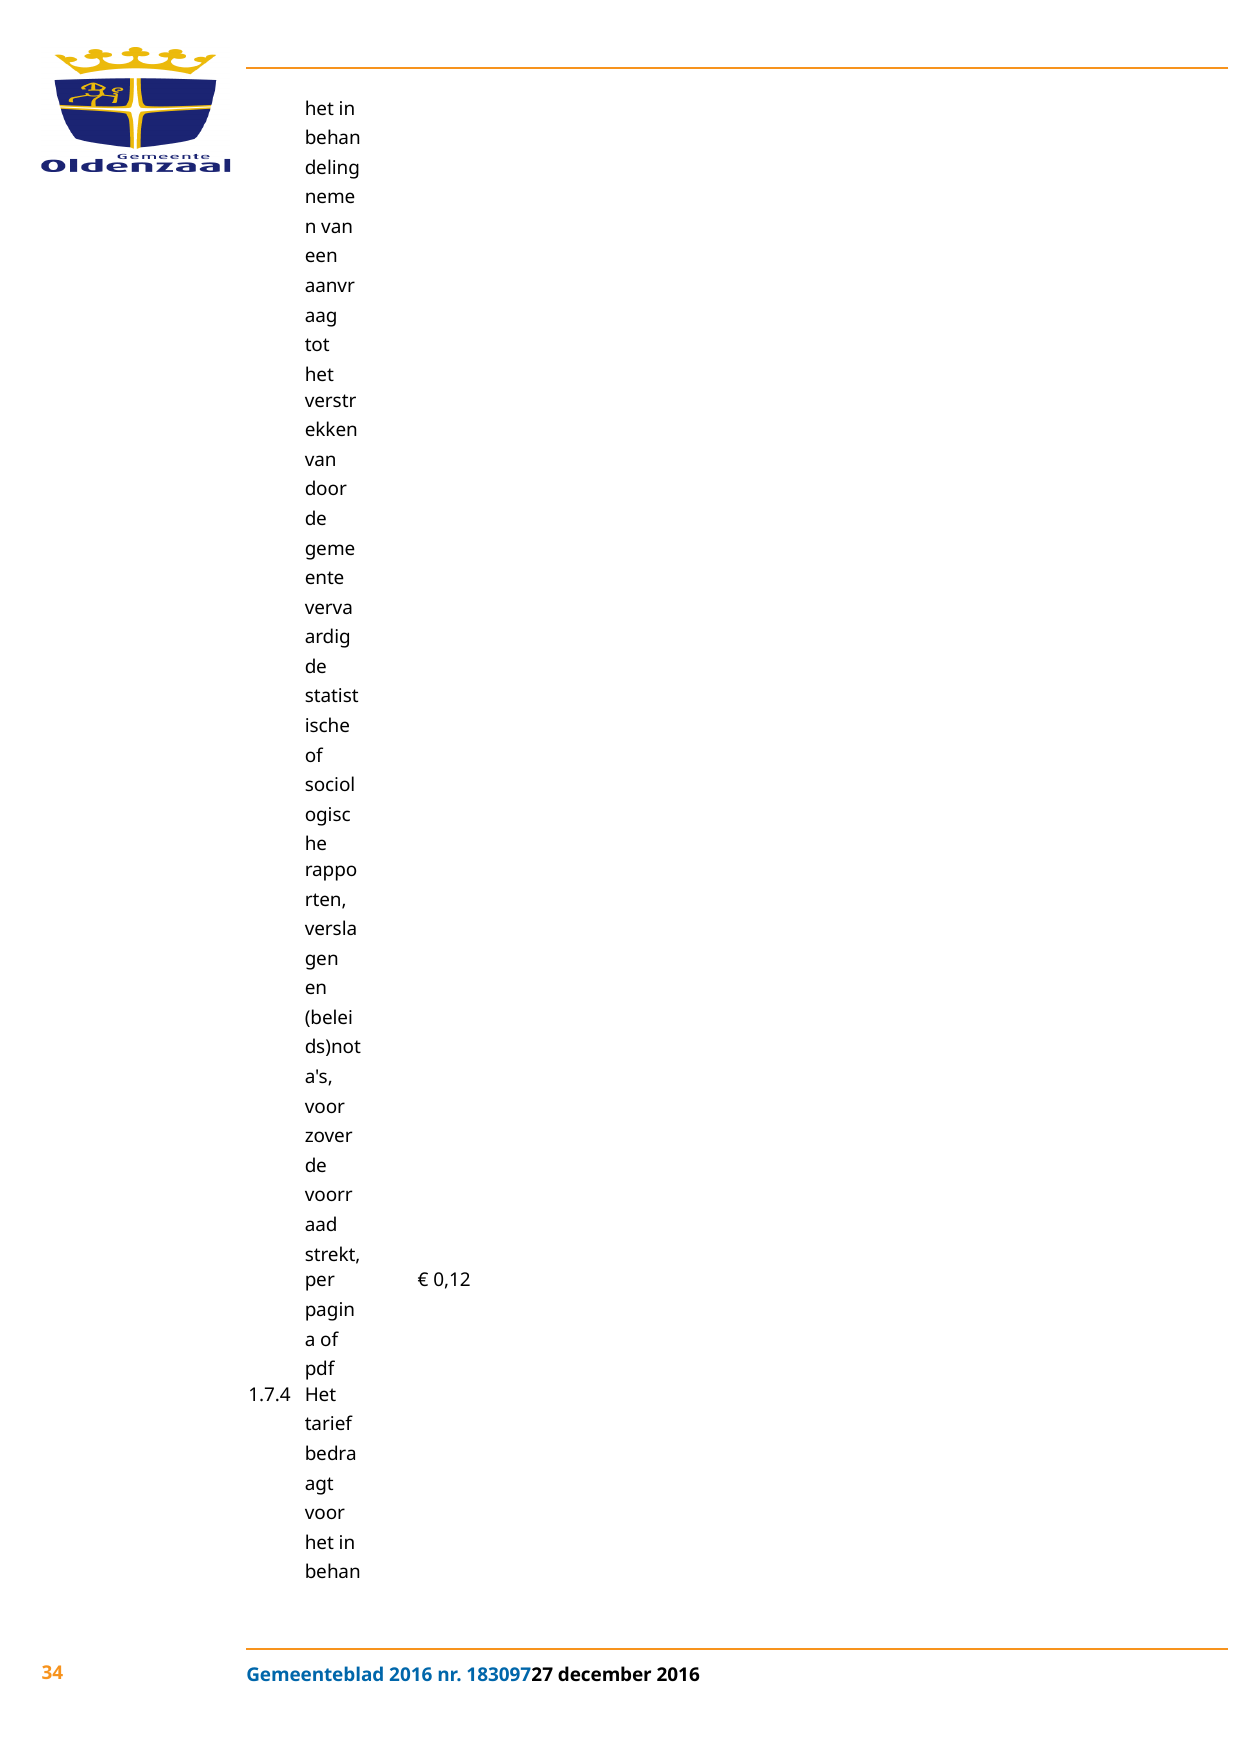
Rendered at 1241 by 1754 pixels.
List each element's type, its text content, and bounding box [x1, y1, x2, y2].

table_cell verstrekken van door de gemeente vervaardigde statistische of sociologische [305, 387, 361, 856]
picture [41, 47, 231, 172]
table_cell rapporten, verslagen en (beleids)nota's, voor zover de voorraad strekt, [305, 856, 361, 1267]
table_cell [248, 95, 304, 387]
table_cell [418, 387, 474, 856]
table_cell [361, 95, 417, 387]
table_cell [418, 95, 474, 387]
table_cell Het tarief bedraagt voor het in behan [305, 1381, 361, 1584]
table_cell [248, 856, 304, 1267]
table_cell [418, 1381, 474, 1584]
table_cell [248, 387, 304, 856]
table_cell € 0,12 [418, 1267, 474, 1381]
table_cell het in behandeling nemen van een aanvraag tot het [305, 95, 361, 387]
table_cell [418, 856, 474, 1267]
table_cell [248, 1267, 304, 1381]
table_cell [361, 1267, 417, 1381]
table_cell 1.7.4 [248, 1381, 304, 1584]
table_cell per pagina of pdf [305, 1267, 361, 1381]
table_cell [361, 1381, 417, 1584]
table_cell [361, 856, 417, 1267]
table_cell [361, 387, 417, 856]
